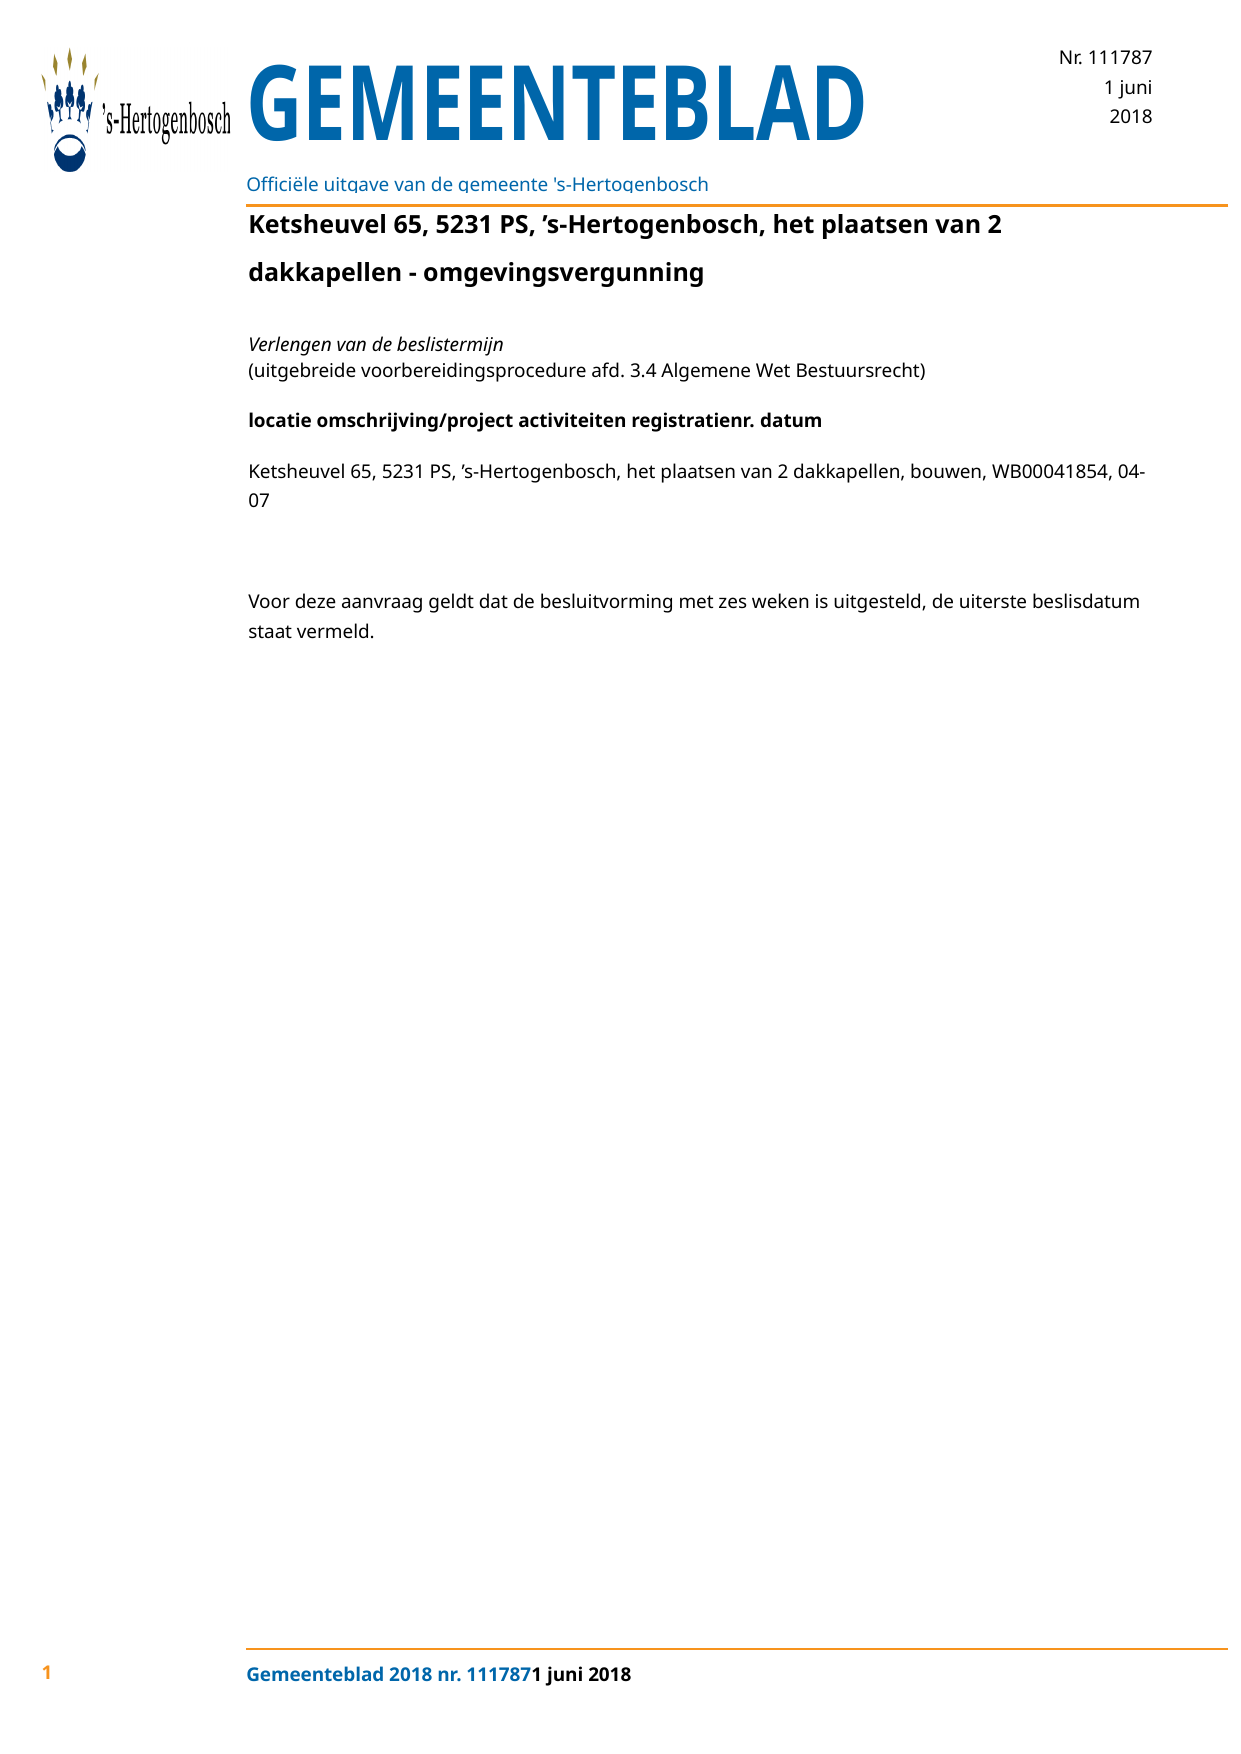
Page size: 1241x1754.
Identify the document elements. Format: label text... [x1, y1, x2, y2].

text Verlengen van de beslistermijn [248, 331, 1152, 357]
text Voor deze aanvraag geldt dat de besluitvorming met zes weken is uitgesteld, de uiterste beslisdatum staat vermeld. [248, 588, 1152, 644]
picture [41, 47, 231, 172]
text Ketsheuvel 65, 5231 PS, ’s-Hertogenbosch, het plaatsen van 2 dakkapellen, bouwen, WB00041854, 04-07 [248, 458, 1152, 513]
text (uitgebreide voorbereidingsprocedure afd. 3.4 Algemene Wet Bestuursrecht) [248, 357, 1152, 383]
text locatie omschrijving/project activiteiten registratienr. datum [248, 408, 1152, 433]
text Ketsheuvel 65, 5231 PS, ’s-Hertogenbosch, het plaatsen van 2 dakkapellen - omgevingsvergunning [248, 207, 1152, 288]
